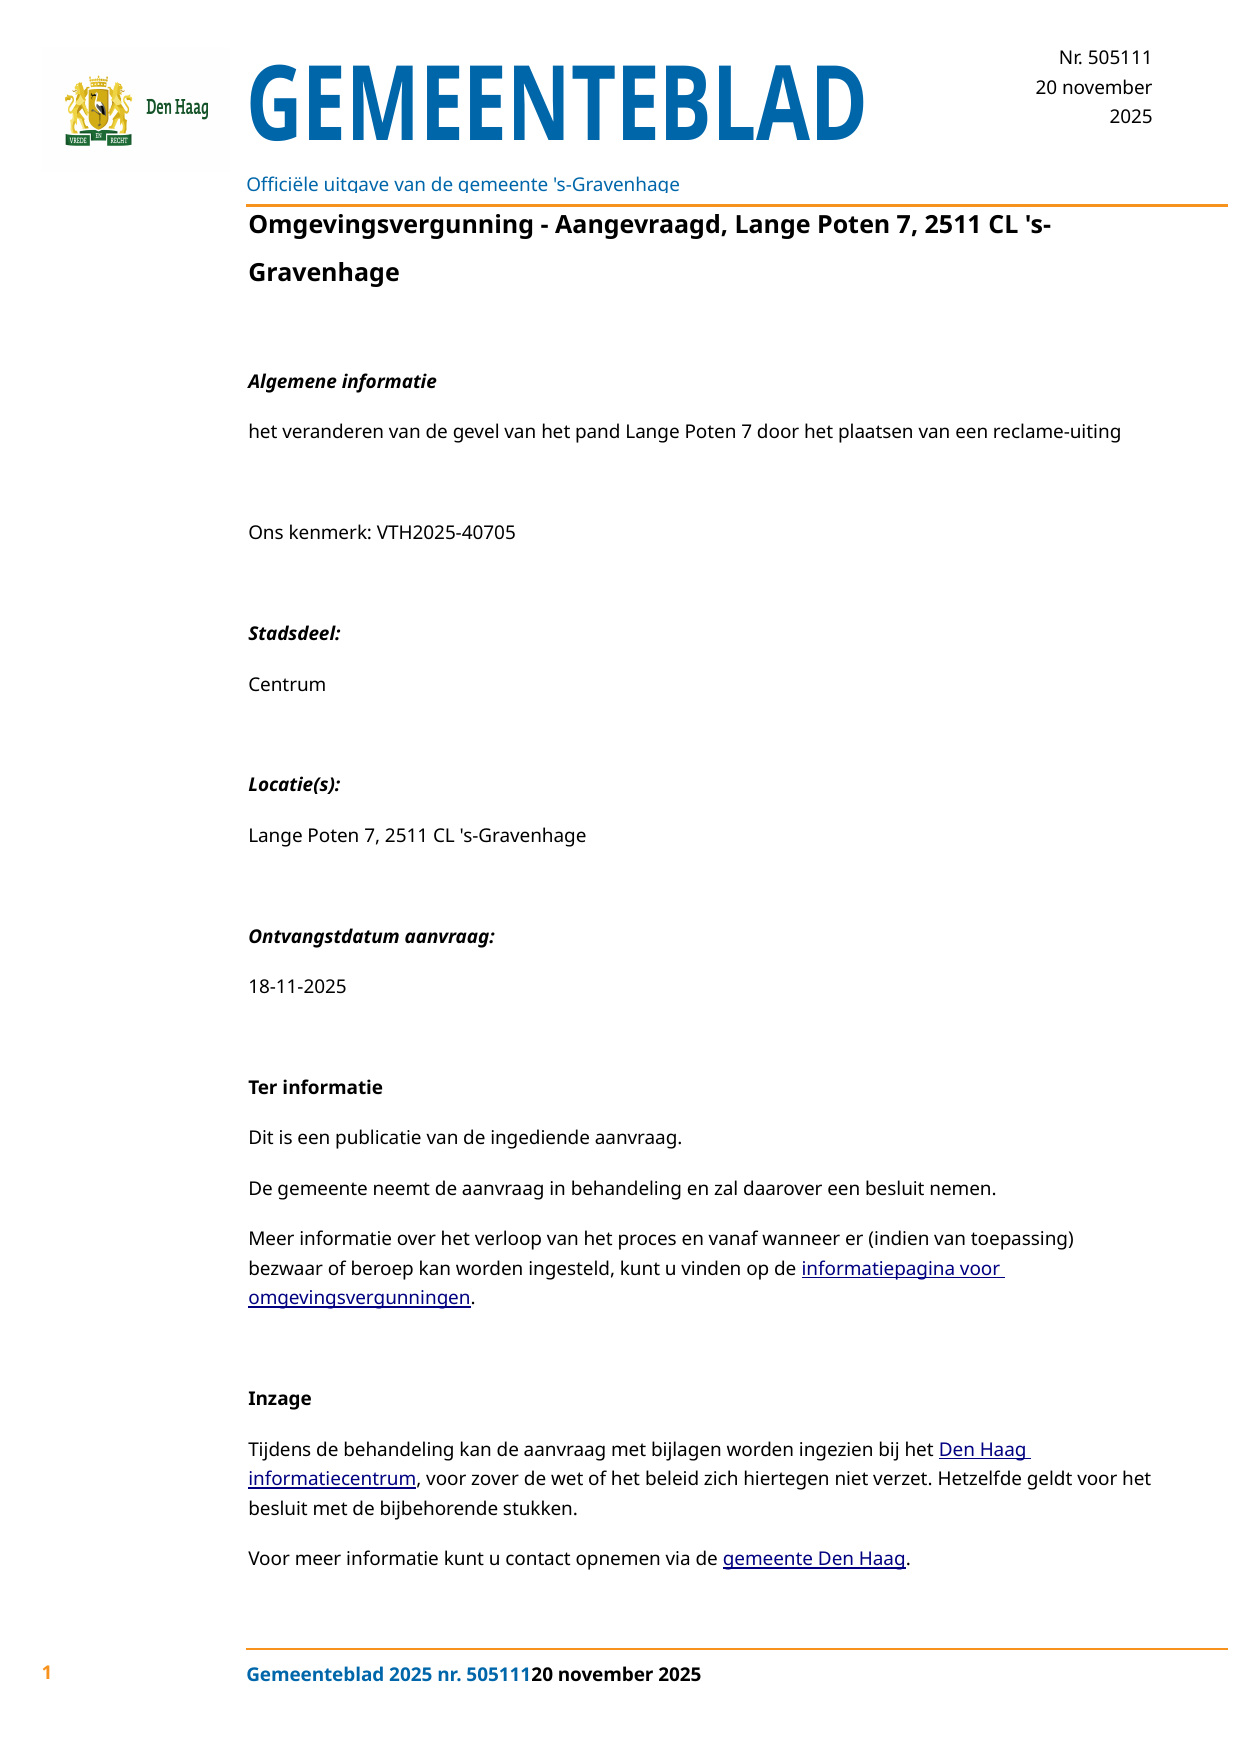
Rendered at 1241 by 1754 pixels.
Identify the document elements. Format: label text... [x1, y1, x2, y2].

text Lange Poten 7, 2511 CL 's-Gravenhage [248, 822, 1152, 848]
text Inzage [248, 1385, 1152, 1411]
text De gemeente neemt de aanvraag in behandeling en zal daarover een besluit nemen. [248, 1175, 1152, 1201]
text Voor meer informatie kunt u contact opnemen via de gemeente Den Haag. [248, 1545, 1152, 1571]
picture [41, 47, 231, 172]
text 18-11-2025 [248, 973, 1152, 999]
text Algemene informatie [248, 368, 1152, 394]
text Ontvangstdatum aanvraag: [248, 923, 1152, 949]
text Meer informatie over het verloop van het proces en vanaf wanneer er (indien van toepassing) bezwaar of beroep kan worden ingesteld, kunt u vinden op de informatiepagina voor omgevingsvergunningen. [248, 1225, 1152, 1310]
text Ons kenmerk: VTH2025-40705 [248, 519, 1152, 545]
text Tijdens de behandeling kan de aanvraag met bijlagen worden ingezien bij het Den Haag informatiecentrum, voor zover de wet of het beleid zich hiertegen niet verzet. Hetzelfde geldt voor het besluit met de bijbehorende stukken. [248, 1436, 1152, 1521]
text het veranderen van de gevel van het pand Lange Poten 7 door het plaatsen van een reclame-uiting [248, 419, 1152, 444]
text Dit is een publicatie van de ingediende aanvraag. [248, 1124, 1152, 1150]
text Centrum [248, 671, 1152, 697]
text Stadsdeel: [248, 620, 1152, 646]
text Omgevingsvergunning - Aangevraagd, Lange Poten 7, 2511 CL 's-Gravenhage [248, 207, 1152, 288]
text Ter informatie [248, 1074, 1152, 1100]
text Locatie(s): [248, 772, 1152, 797]
